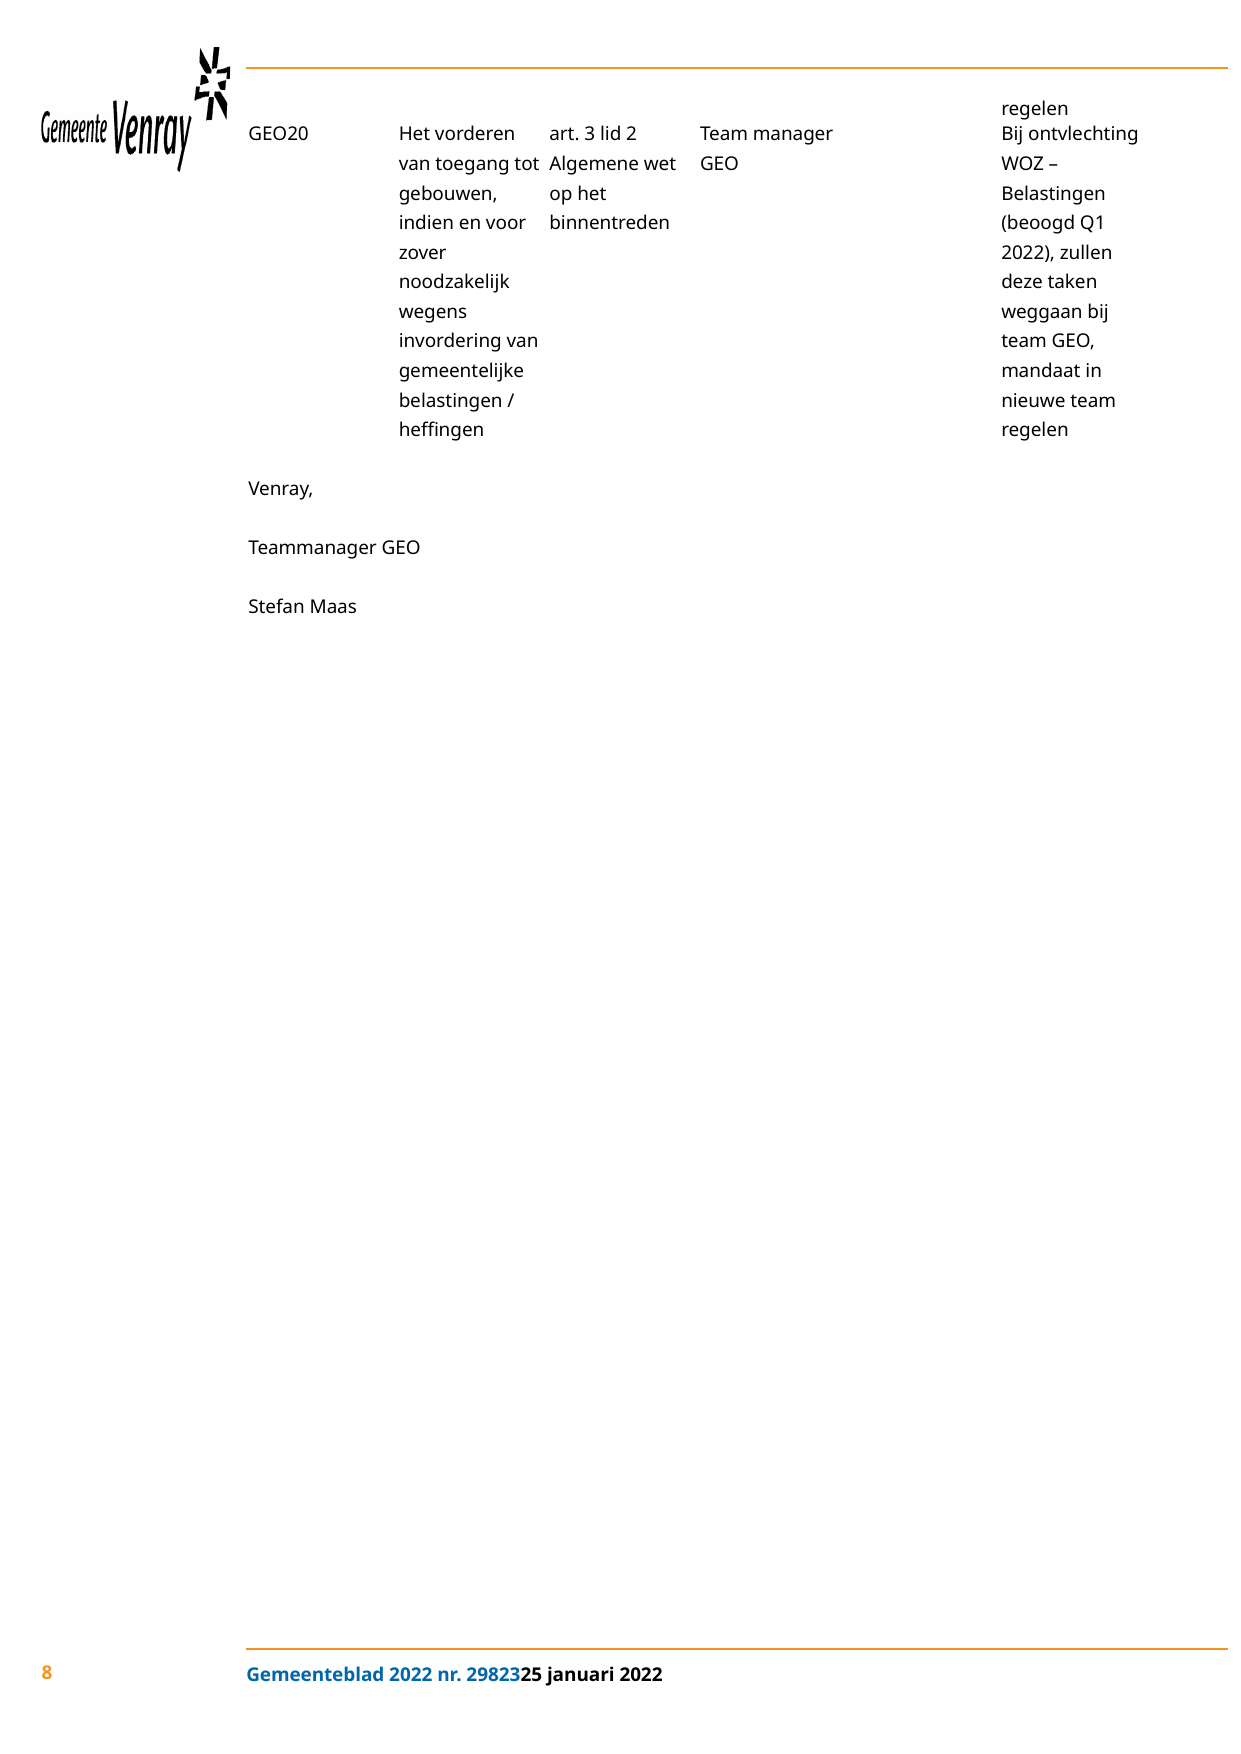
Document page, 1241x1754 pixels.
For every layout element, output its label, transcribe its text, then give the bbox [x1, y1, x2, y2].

text Teammanager GEO [248, 534, 1152, 560]
table_cell Bij ontvlechting WOZ – Belastingen (beoogd Q1 2022), zullen deze taken weggaan bij team GEO, mandaat in nieuwe team regelen [1001, 121, 1152, 442]
table_cell [700, 95, 850, 121]
table_cell [399, 95, 549, 121]
picture [41, 47, 231, 172]
table_cell art. 3 lid 2 Algemene wet op het binnentreden [549, 121, 700, 442]
table_cell [850, 121, 1001, 442]
table_cell [549, 95, 700, 121]
table_cell [248, 95, 398, 121]
table_cell Het vorderen van toegang tot gebouwen, indien en voor zover noodzakelijk wegens invordering van gemeentelijke belastingen / heffingen [399, 121, 549, 442]
text Stefan Maas [248, 593, 1152, 619]
table_cell GEO20 [248, 121, 398, 442]
table_cell regelen [1001, 95, 1152, 121]
table_cell [850, 95, 1001, 121]
table_cell Team manager GEO [700, 121, 850, 442]
text Venray, [248, 475, 1152, 501]
